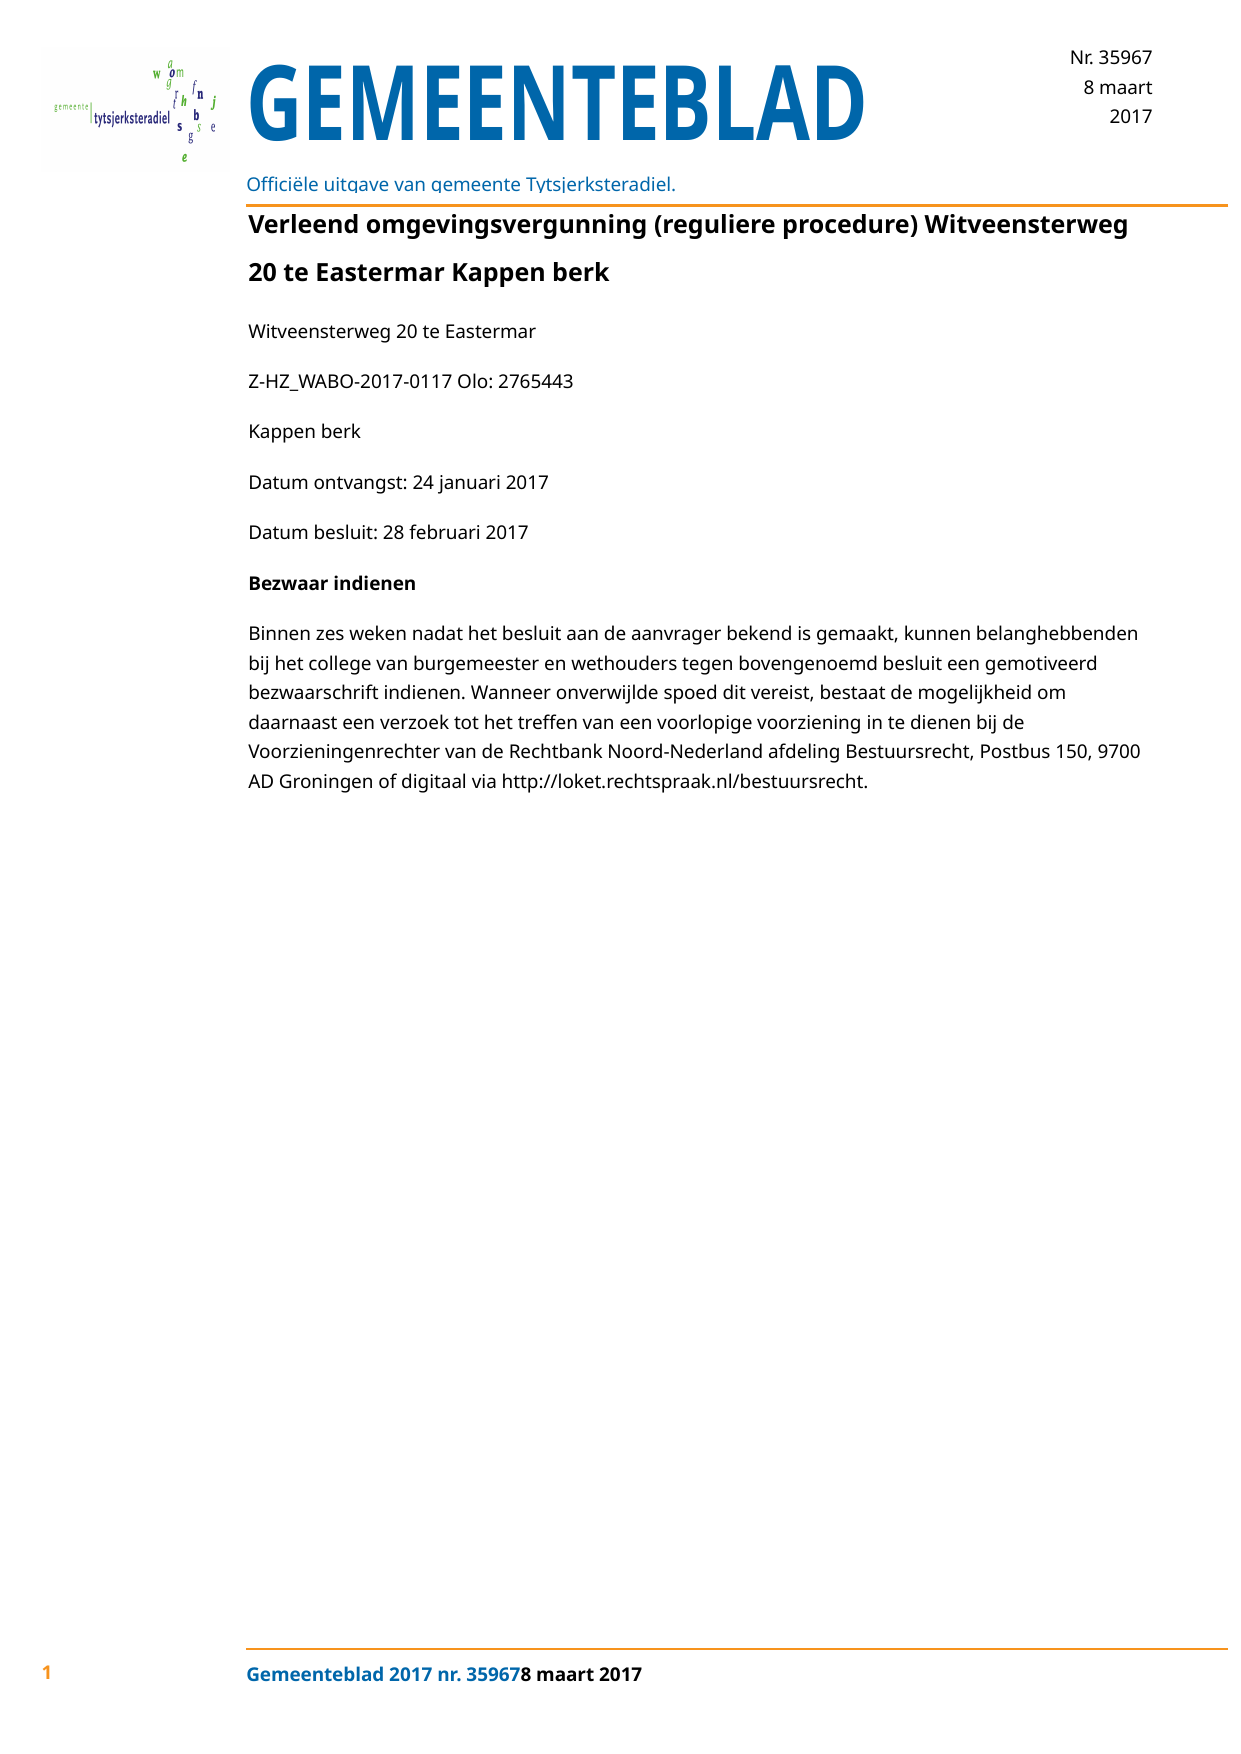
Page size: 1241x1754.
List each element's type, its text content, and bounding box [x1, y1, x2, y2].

text Verleend omgevingsvergunning (reguliere procedure) Witveensterweg 20 te Eastermar Kappen berk [248, 207, 1152, 288]
picture [41, 47, 231, 172]
text Kappen berk [248, 419, 1152, 444]
text Bezwaar indienen [248, 570, 1152, 596]
text Datum besluit: 28 februari 2017 [248, 519, 1152, 545]
text Z-HZ_WABO-2017-0117 Olo: 2765443 [248, 368, 1152, 394]
text Binnen zes weken nadat het besluit aan de aanvrager bekend is gemaakt, kunnen belanghebbenden bij het college van burgemeester en wethouders tegen bovengenoemd besluit een gemotiveerd bezwaarschrift indienen. Wanneer onverwijlde spoed dit vereist, bestaat de mogelijkheid om daarnaast een verzoek tot het treffen van een voorlopige voorziening in te dienen bij de Voorzieningenrechter van de Rechtbank Noord-Nederland afdeling Bestuursrecht, Postbus 150, 9700 AD Groningen of digitaal via http://loket.rechtspraak.nl/bestuursrecht. [248, 620, 1152, 794]
text Datum ontvangst: 24 januari 2017 [248, 469, 1152, 495]
text Witveensterweg 20 te Eastermar [248, 318, 1152, 344]
